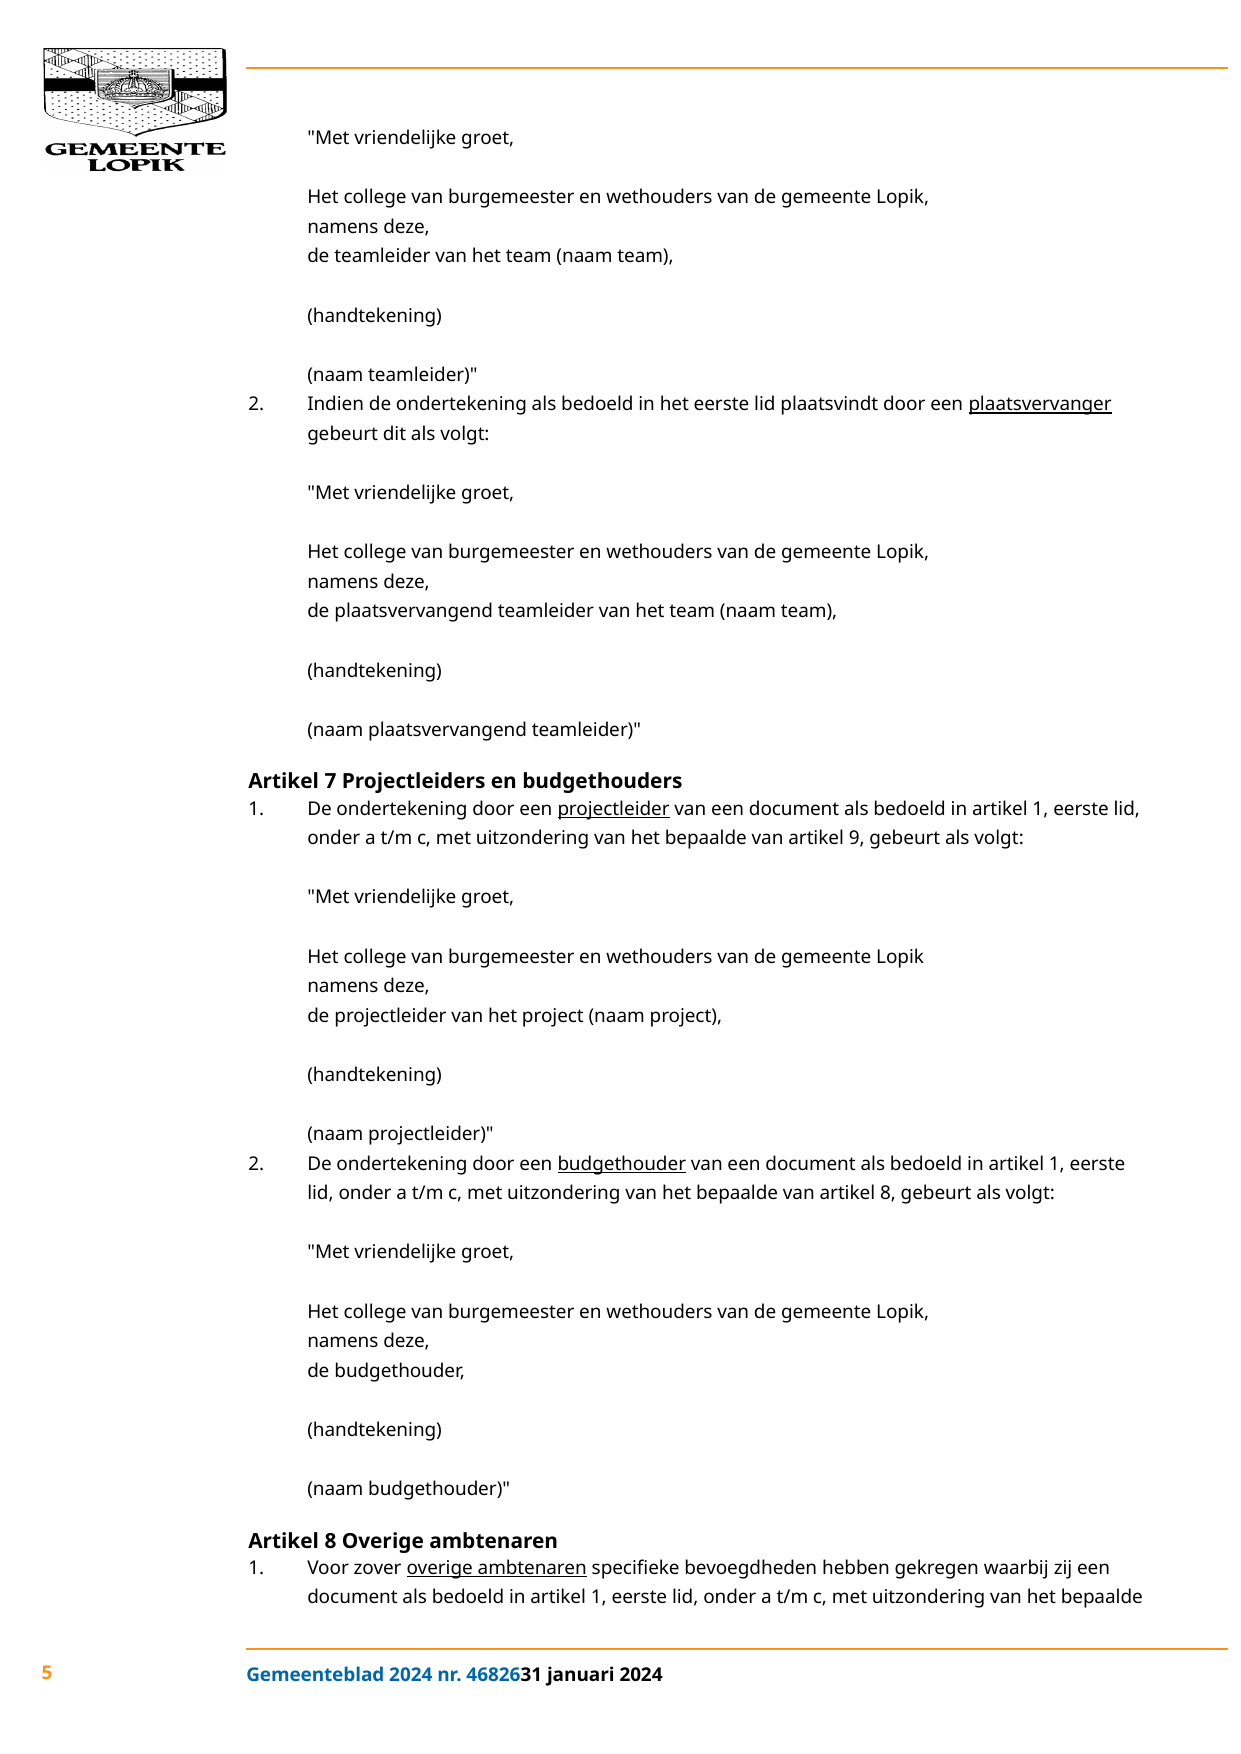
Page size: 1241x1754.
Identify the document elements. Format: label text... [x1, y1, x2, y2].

list de teamleider van het team (naam team), [248, 243, 1152, 268]
list namens deze, [248, 213, 1152, 239]
list namens deze, [248, 972, 1152, 998]
list "Met vriendelijke groet, [248, 479, 1152, 505]
list namens deze, [248, 568, 1152, 594]
list Indien de ondertekening als bedoeld in het eerste lid plaatsvindt door een plaatsvervanger gebeurt dit als volgt: [248, 391, 1152, 446]
list de projectleider van het project (naam project), [248, 1002, 1152, 1028]
list De ondertekening door een projectleider van een document als bedoeld in artikel 1, eerste lid, onder a t/m c, met uitzondering van het bepaalde van artikel 9, gebeurt als volgt: [248, 795, 1152, 850]
picture [41, 47, 231, 172]
list "Met vriendelijke groet, [248, 884, 1152, 909]
list (naam projectleider)" [248, 1120, 1152, 1146]
list Het college van burgemeester en wethouders van de gemeente Lopik, [248, 1298, 1152, 1323]
list (handtekening) [248, 1416, 1152, 1442]
list De ondertekening door een budgethouder van een document als bedoeld in artikel 1, eerste lid, onder a t/m c, met uitzondering van het bepaalde van artikel 8, gebeurt als volgt: [248, 1150, 1152, 1205]
list "Met vriendelijke groet, [248, 124, 1152, 150]
list "Met vriendelijke groet, [248, 1239, 1152, 1264]
list de budgethouder, [248, 1357, 1152, 1383]
list (handtekening) [248, 1061, 1152, 1087]
list (naam budgethouder)" [248, 1475, 1152, 1501]
text Artikel 8 Overige ambtenaren [248, 1526, 1152, 1554]
list Het college van burgemeester en wethouders van de gemeente Lopik, [248, 183, 1152, 209]
list (naam plaatsvervangend teamleider)" [248, 716, 1152, 742]
list (naam teamleider)" [248, 361, 1152, 387]
text Artikel 7 Projectleiders en budgethouders [248, 766, 1152, 795]
list (handtekening) [248, 302, 1152, 328]
list Voor zover overige ambtenaren specifieke bevoegdheden hebben gekregen waarbij zij een document als bedoeld in artikel 1, eerste lid, onder a t/m c, met uitzondering van het bepaalde [248, 1554, 1152, 1609]
list (handtekening) [248, 657, 1152, 683]
list Het college van burgemeester en wethouders van de gemeente Lopik, [248, 538, 1152, 564]
list namens deze, [248, 1327, 1152, 1353]
list Het college van burgemeester en wethouders van de gemeente Lopik [248, 943, 1152, 968]
list de plaatsvervangend teamleider van het team (naam team), [248, 598, 1152, 623]
